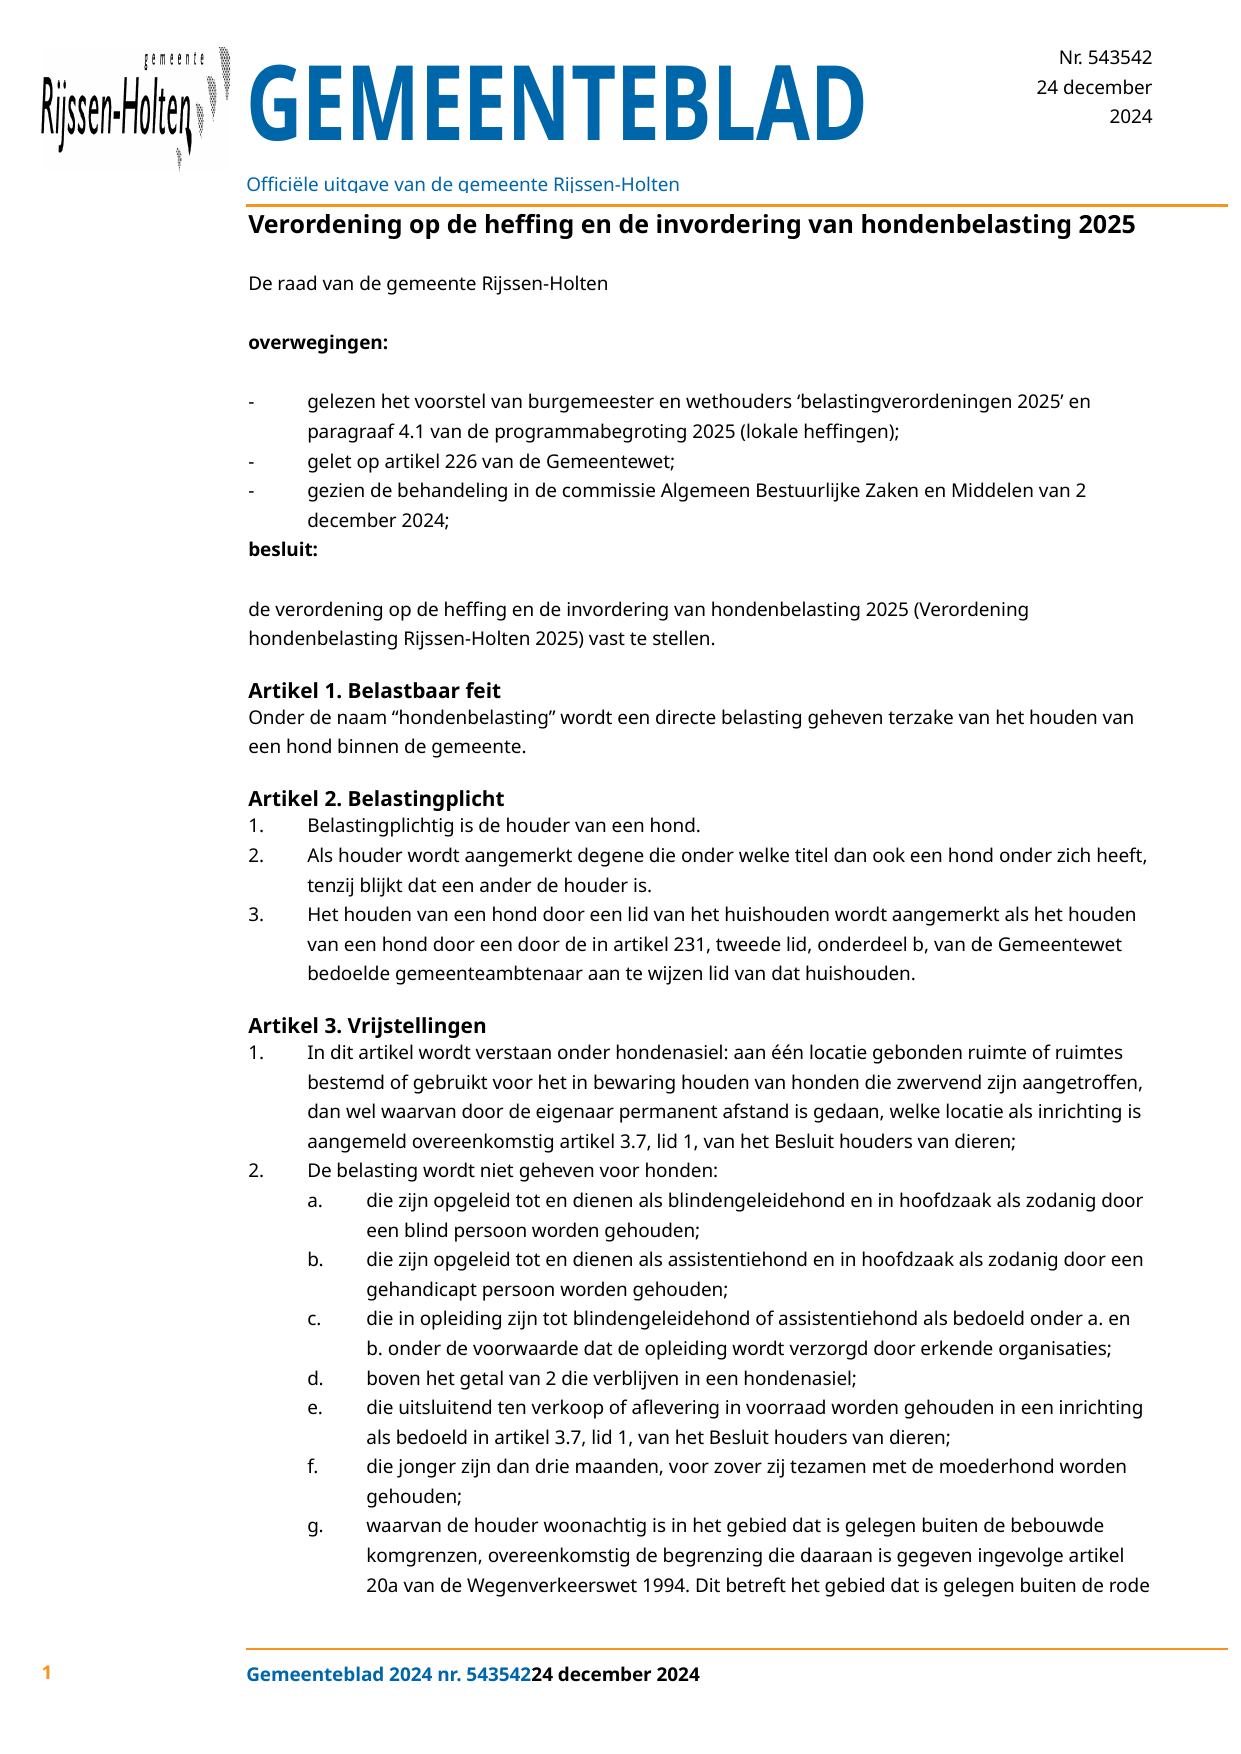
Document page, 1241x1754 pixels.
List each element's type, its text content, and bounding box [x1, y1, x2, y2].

picture [41, 47, 231, 172]
list gelet op artikel 226 van de Gemeentewet; [248, 448, 1152, 473]
list die zijn opgeleid tot en dienen als blindengeleidehond en in hoofdzaak als zodanig door een blind persoon worden gehouden; [307, 1187, 1152, 1243]
list In dit artikel wordt verstaan onder hondenasiel: aan één locatie gebonden ruimte of ruimtes bestemd of gebruikt voor het in bewaring houden van honden die zwervend zijn aangetroffen, dan wel waarvan door de eigenaar permanent afstand is gedaan, welke locatie als inrichting is aangemeld overeenkomstig artikel 3.7, lid 1, van het Besluit houders van dieren; [248, 1039, 1152, 1154]
list gezien de behandeling in de commissie Algemeen Bestuurlijke Zaken en Middelen van 2 december 2024; [248, 477, 1152, 533]
text De raad van de gemeente Rijssen-Holten [248, 270, 1152, 296]
text de verordening op de heffing en de invordering van hondenbelasting 2025 (Verordening hondenbelasting Rijssen-Holten 2025) vast te stellen. [248, 596, 1152, 651]
list waarvan de houder woonachtig is in het gebied dat is gelegen buiten de bebouwde komgrenzen, overeenkomstig de begrenzing die daaraan is gegeven ingevolge artikel 20a van de Wegenverkeerswet 1994. Dit betreft het gebied dat is gelegen buiten de rode [307, 1513, 1152, 1598]
list De belasting wordt niet geheven voor honden: [248, 1158, 1152, 1183]
text Artikel 3. Vrijstellingen [248, 1011, 1152, 1039]
list boven het getal van 2 die verblijven in een hondenasiel; [307, 1365, 1152, 1391]
list die in opleiding zijn tot blindengeleidehond of assistentiehond als bedoeld onder a. en b. onder de voorwaarde dat de opleiding wordt verzorgd door erkende organisaties; [307, 1306, 1152, 1361]
text Artikel 1. Belastbaar feit [248, 676, 1152, 704]
list Het houden van een hond door een lid van het huishouden wordt aangemerkt als het houden van een hond door een door de in artikel 231, tweede lid, onderdeel b, van de Gemeentewet bedoelde gemeenteambtenaar aan te wijzen lid van dat huishouden. [248, 901, 1152, 986]
list die zijn opgeleid tot en dienen als assistentiehond en in hoofdzaak als zodanig door een gehandicapt persoon worden gehouden; [307, 1246, 1152, 1302]
list die uitsluitend ten verkoop of aflevering in voorraad worden gehouden in een inrichting als bedoeld in artikel 3.7, lid 1, van het Besluit houders van dieren; [307, 1394, 1152, 1450]
text besluit: [248, 537, 1152, 562]
list Belastingplichtig is de houder van een hond. [248, 813, 1152, 838]
text overwegingen: [248, 329, 1152, 355]
text Onder de naam “hondenbelasting” wordt een directe belasting geheven terzake van het houden van een hond binnen de gemeente. [248, 704, 1152, 759]
list Als houder wordt aangemerkt degene die onder welke titel dan ook een hond onder zich heeft, tenzij blijkt dat een ander de houder is. [248, 842, 1152, 897]
list die jonger zijn dan drie maanden, voor zover zij tezamen met de moederhond worden gehouden; [307, 1453, 1152, 1509]
text Artikel 2. Belastingplicht [248, 784, 1152, 813]
text Verordening op de heffing en de invordering van hondenbelasting 2025 [248, 207, 1152, 241]
list gelezen het voorstel van burgemeester en wethouders ‘belastingverordeningen 2025’ en paragraaf 4.1 van de programmabegroting 2025 (lokale heffingen); [248, 389, 1152, 444]
